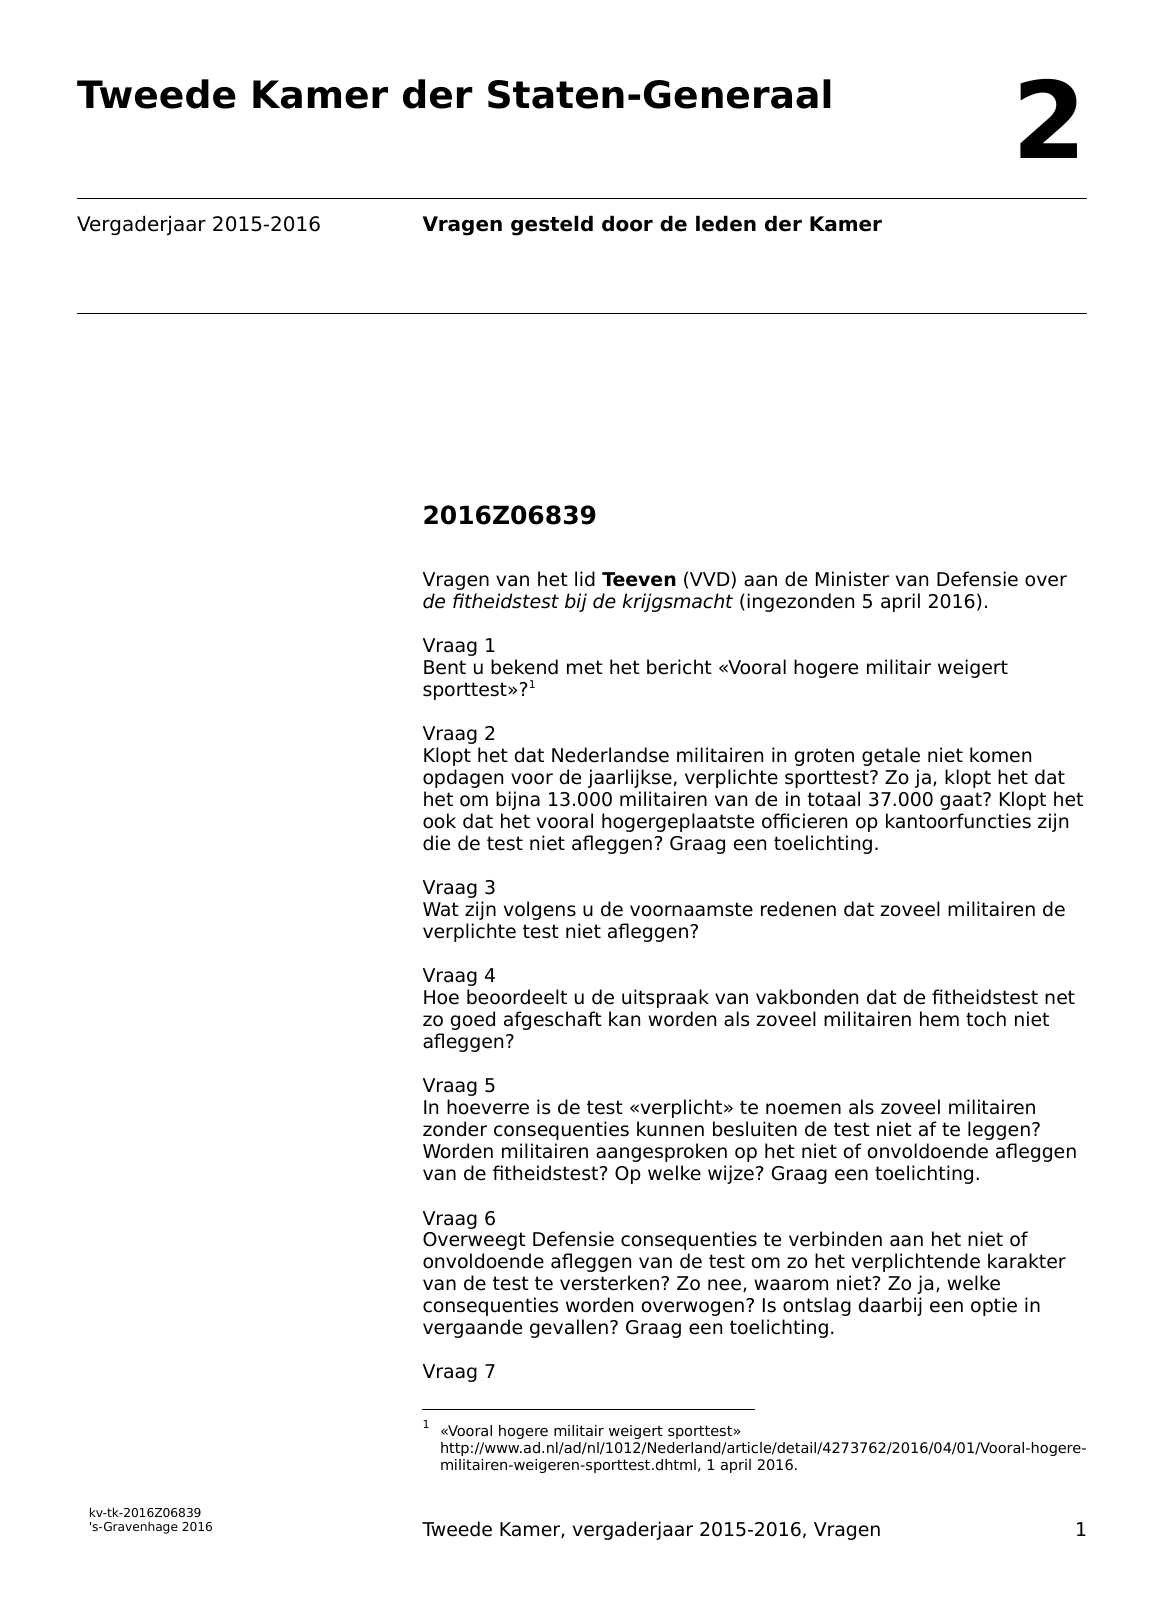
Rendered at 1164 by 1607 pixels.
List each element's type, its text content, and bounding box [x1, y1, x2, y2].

text Overweegt Defensie consequenties te verbinden aan het niet of onvoldoende afleggen van de test om zo het verplichtende karakter van de test te versterken? Zo nee, waarom niet? Zo ja, welke consequenties worden overwogen? Is ontslag daarbij een optie in vergaande gevallen? Graag een toelichting. [422, 1229, 1087, 1339]
text «Vooral hogere militair weigert sporttest» http://www.ad.nl/ad/nl/1012/Nederland/article/detail/4273762/2016/04/01/Vooral-hogere-militairen-weigeren-sporttest.dhtml, 1 april 2016. [422, 1418, 1087, 1474]
text Vraag 5 [422, 1075, 1087, 1097]
text Hoe beoordeelt u de uitspraak van vakbonden dat de fitheidstest net zo goed afgeschaft kan worden als zoveel militairen hem toch niet afleggen? [422, 987, 1087, 1053]
text 2016Z06839 [422, 501, 1087, 531]
text Vraag 3 [422, 877, 1087, 899]
text Vragen van het lid Teeven (VVD) aan de Minister van Defensie over de fitheidstest bij de krijgsmacht (ingezonden 5 april 2016). [422, 569, 1087, 613]
table_header 2 [886, 59, 1087, 198]
text Vraag 1 [422, 635, 1087, 657]
text 's-Gravenhage 2016 [88, 1520, 323, 1534]
table_header Tweede Kamer der Staten-Generaal [77, 59, 886, 198]
table_cell Vragen gesteld door de leden der Kamer [422, 199, 1087, 313]
table_cell Vergaderjaar 2015-2016 [77, 199, 422, 313]
text Klopt het dat Nederlandse militairen in groten getale niet komen opdagen voor de jaarlijkse, verplichte sporttest? Zo ja, klopt het dat het om bijna 13.000 militairen van de in totaal 37.000 gaat? Klopt het ook dat het vooral hogergeplaatste officieren op kantoorfuncties zijn die de test niet afleggen? Graag een toelichting. [422, 745, 1087, 855]
text In hoeverre is de test «verplicht» te noemen als zoveel militairen zonder consequenties kunnen besluiten de test niet af te leggen? Worden militairen aangesproken op het niet of onvoldoende afleggen van de fitheidstest? Op welke wijze? Graag een toelichting. [422, 1097, 1087, 1185]
text Bent u bekend met het bericht «Vooral hogere militair weigert sporttest»? [422, 657, 1087, 701]
text Wat zijn volgens u de voornaamste redenen dat zoveel militairen de verplichte test niet afleggen? [422, 899, 1087, 943]
text Vraag 4 [422, 965, 1087, 987]
text kv-tk-2016Z06839 [88, 1506, 323, 1520]
text Vraag 7 [422, 1361, 1087, 1383]
text Vraag 6 [422, 1207, 1087, 1229]
text Vraag 2 [422, 723, 1087, 745]
